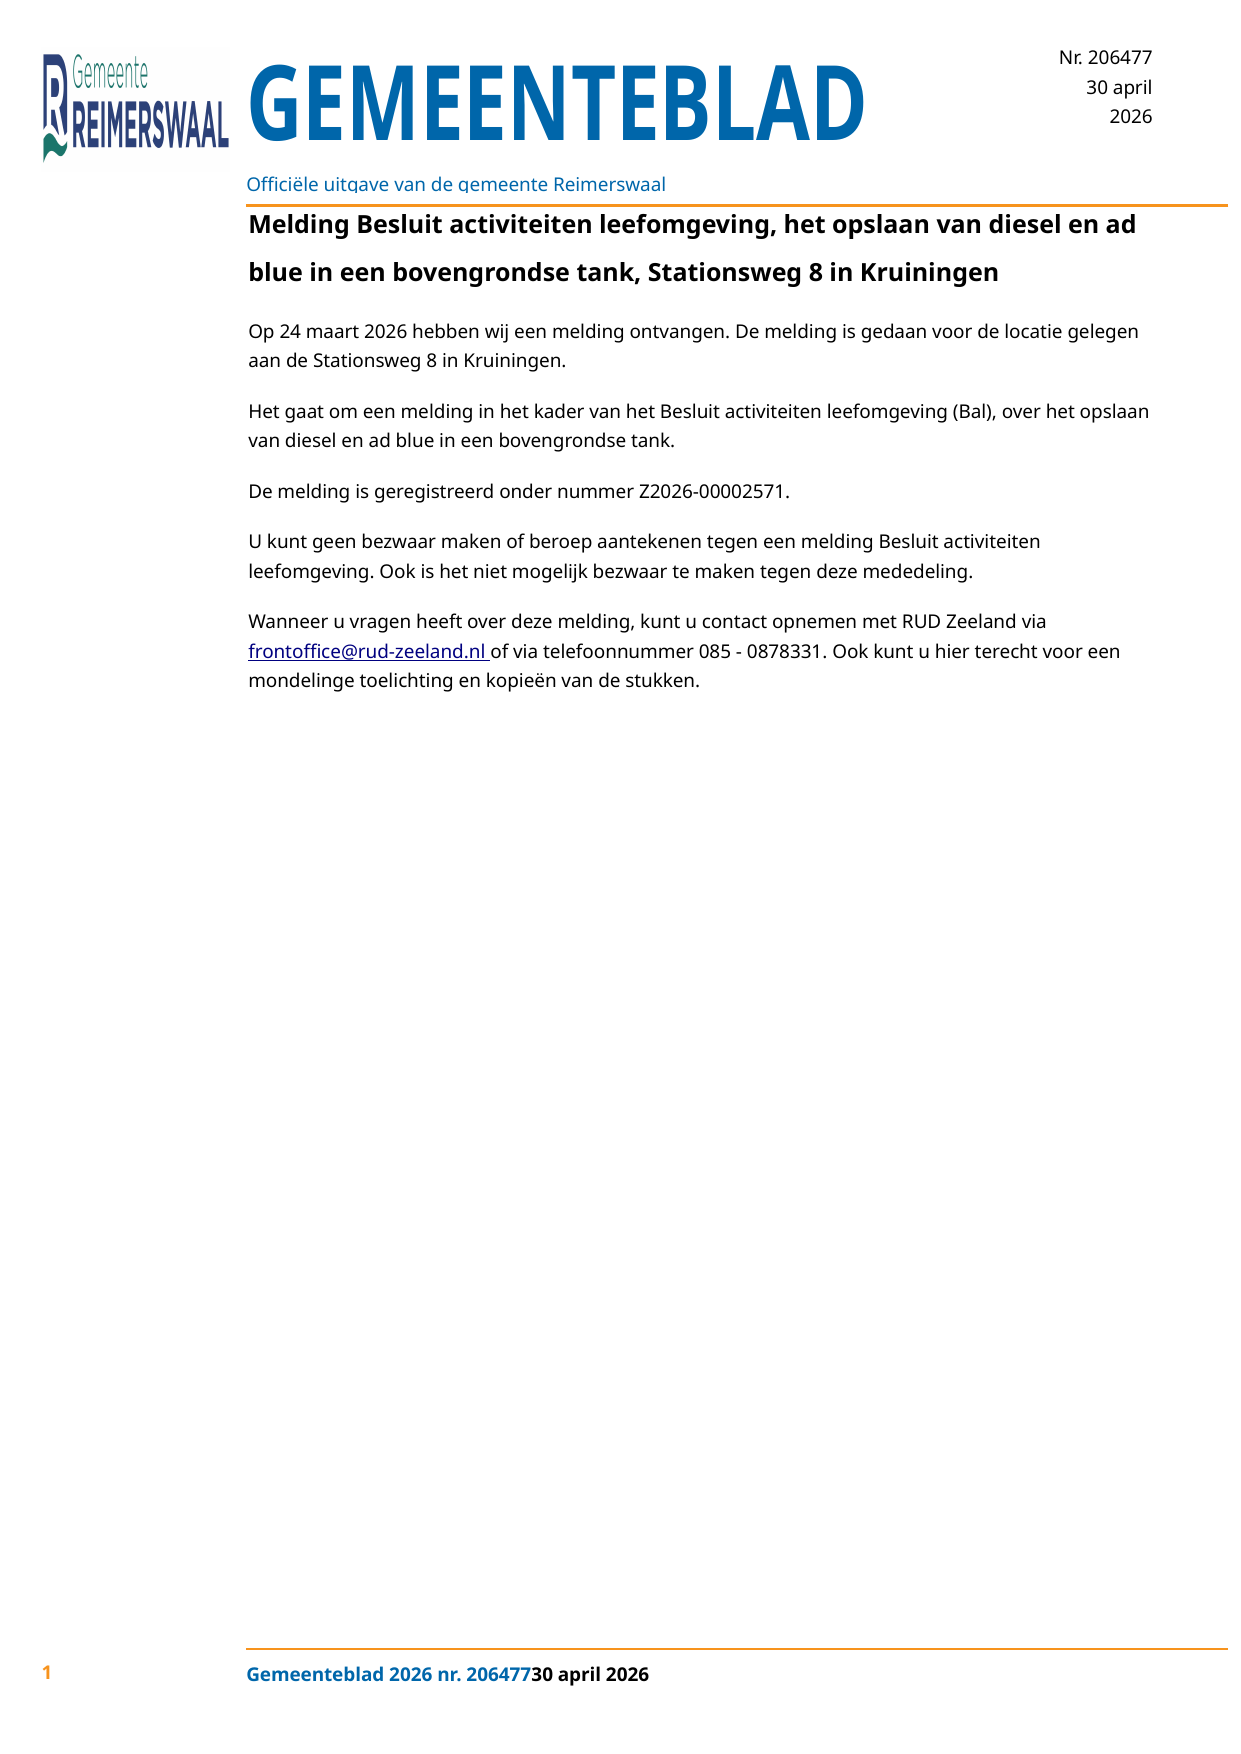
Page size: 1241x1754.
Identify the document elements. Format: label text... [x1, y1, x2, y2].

text U kunt geen bezwaar maken of beroep aantekenen tegen een melding Besluit activiteiten leefomgeving. Ook is het niet mogelijk bezwaar te maken tegen deze mededeling. [248, 528, 1152, 584]
text Op 24 maart 2026 hebben wij een melding ontvangen. De melding is gedaan voor de locatie gelegen aan de Stationsweg 8 in Kruiningen. [248, 318, 1152, 373]
text Het gaat om een melding in het kader van het Besluit activiteiten leefomgeving (Bal), over het opslaan van diesel en ad blue in een bovengrondse tank. [248, 398, 1152, 453]
text De melding is geregistreerd onder nummer Z2026-00002571. [248, 478, 1152, 504]
text Melding Besluit activiteiten leefomgeving, het opslaan van diesel en ad blue in een bovengrondse tank, Stationsweg 8 in Kruiningen [248, 207, 1152, 288]
picture [41, 47, 231, 172]
text Wanneer u vragen heeft over deze melding, kunt u contact opnemen met RUD Zeeland via frontoffice@rud-zeeland.nl of via telefoonnummer 085 - 0878331. Ook kunt u hier terecht voor een mondelinge toelichting en kopieën van de stukken. [248, 608, 1152, 693]
